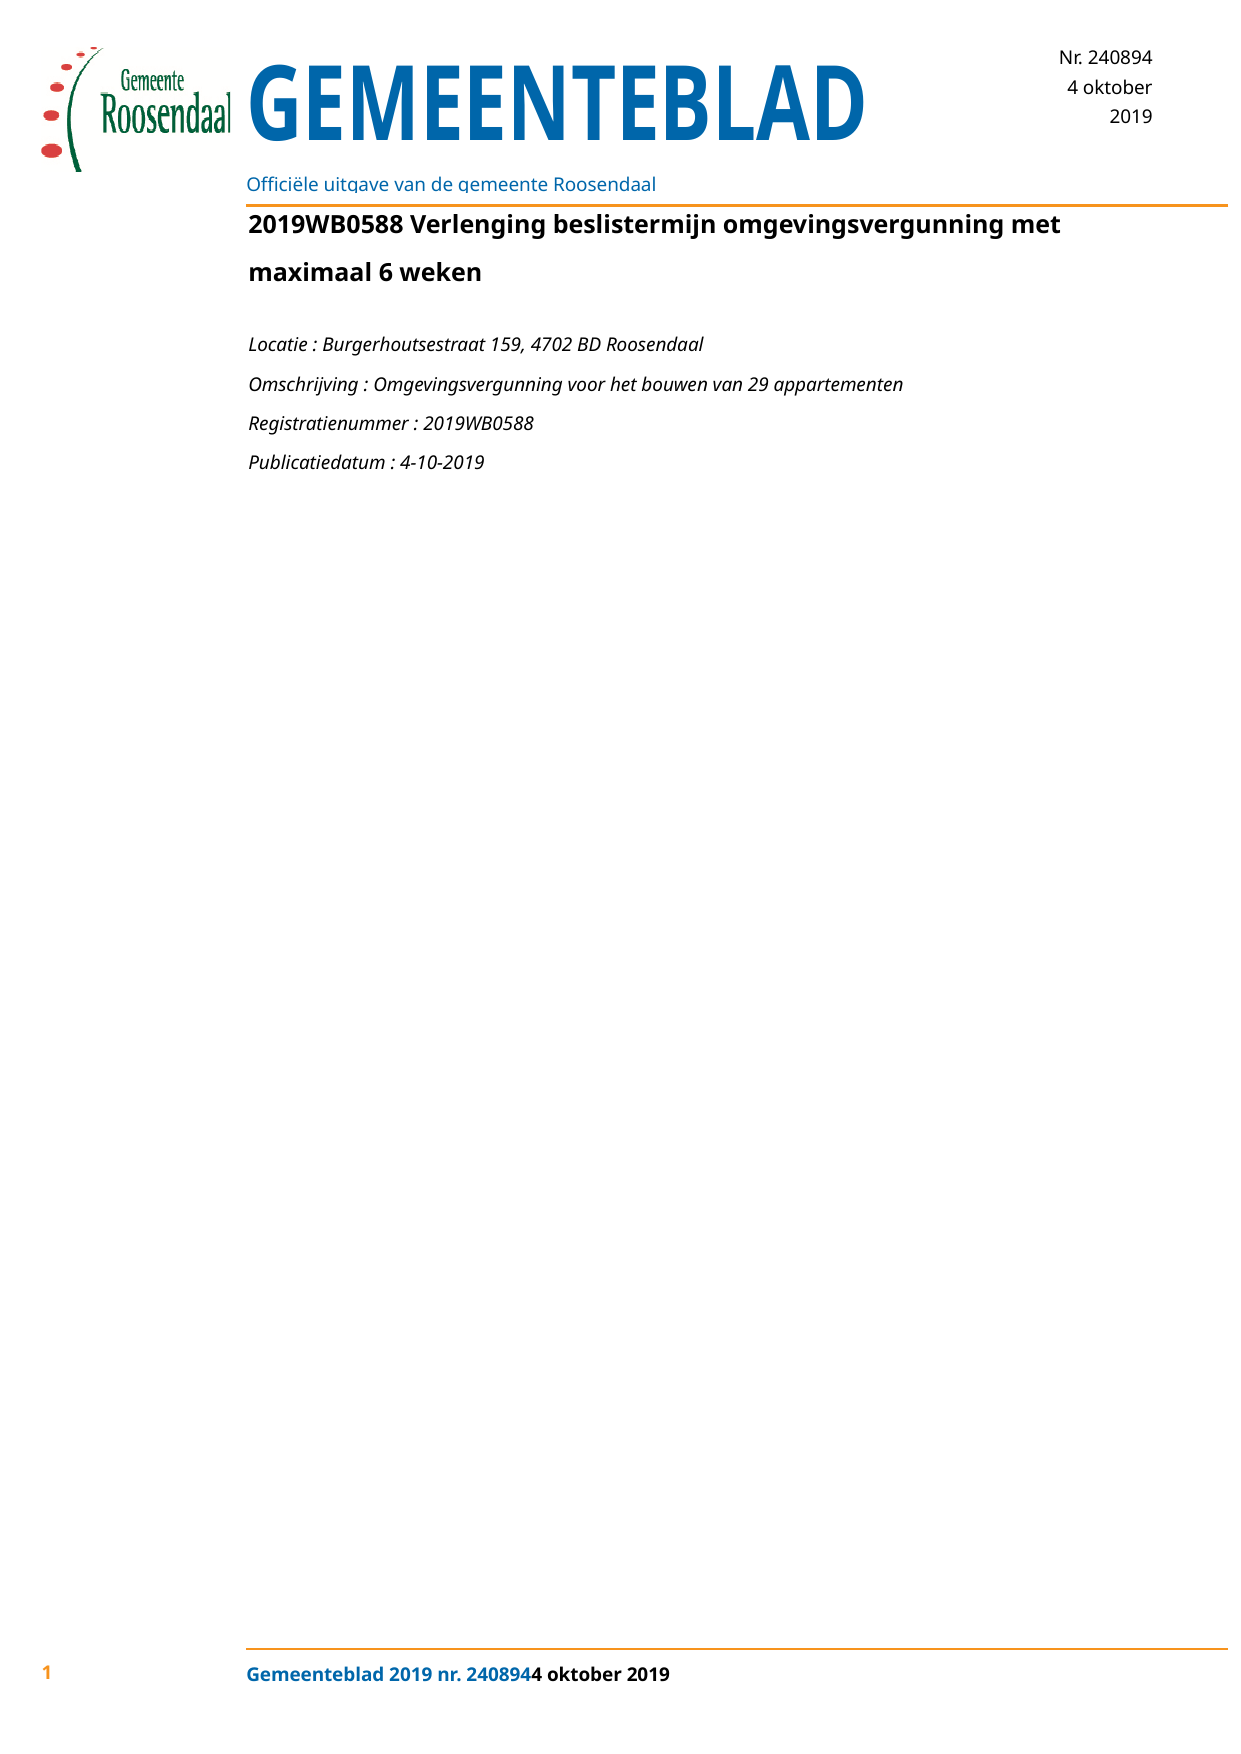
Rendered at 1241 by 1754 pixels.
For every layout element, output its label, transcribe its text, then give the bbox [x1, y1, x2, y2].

text Locatie : Burgerhoutsestraat 159, 4702 BD Roosendaal [248, 331, 1152, 357]
text Publicatiedatum : 4-10-2019 [248, 449, 1152, 475]
picture [41, 47, 231, 172]
text Omschrijving : Omgevingsvergunning voor het bouwen van 29 appartementen [248, 371, 1152, 396]
text 2019WB0588 Verlenging beslistermijn omgevingsvergunning met maximaal 6 weken [248, 207, 1152, 288]
text Registratienummer : 2019WB0588 [248, 410, 1152, 436]
